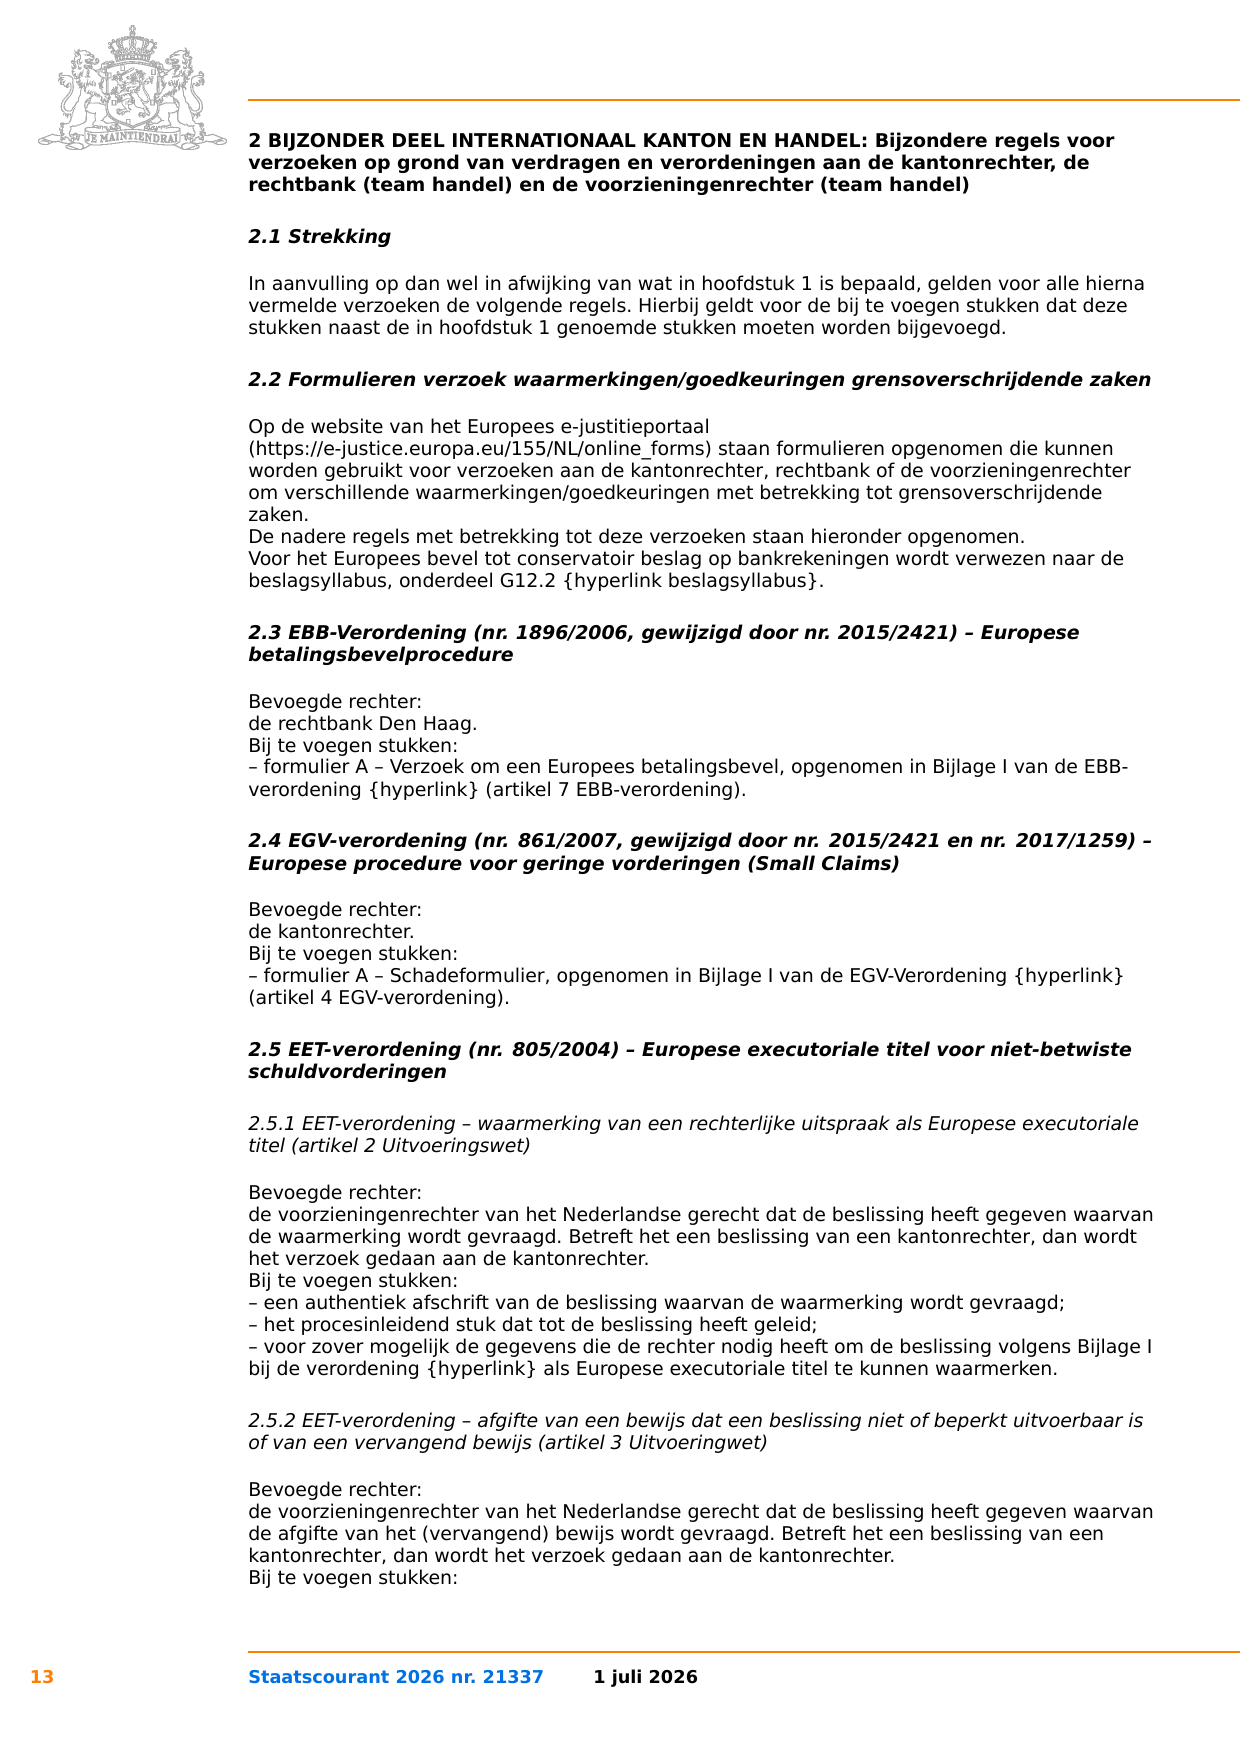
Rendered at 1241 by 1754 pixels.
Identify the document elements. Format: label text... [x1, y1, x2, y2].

text Bij te voegen stukken: [248, 1567, 1163, 1589]
text – een authentiek afschrift van de beslissing waarvan de waarmerking wordt gevraagd; [248, 1292, 1163, 1314]
text Bij te voegen stukken: [248, 1270, 1163, 1292]
text Bevoegde rechter: [248, 1479, 1163, 1501]
subtitle 2.5.2 EET-verordening – afgifte van een bewijs dat een beslissing niet of beperkt uitvoerbaar is of van een vervangend bewijs (artikel 3 Uitvoeringwet) [248, 1410, 1163, 1454]
text de kantonrechter. [248, 921, 1163, 943]
text – voor zover mogelijk de gegevens die de rechter nodig heeft om de beslissing volgens Bijlage I bij de verordening {hyperlink} als Europese executoriale titel te kunnen waarmerken. [248, 1336, 1163, 1380]
text Bij te voegen stukken: [248, 734, 1163, 756]
subtitle 2.1 Strekking [248, 226, 1163, 248]
text Voor het Europees bevel tot conservatoir beslag op bankrekeningen wordt verwezen naar de beslagsyllabus, onderdeel G12.2 {hyperlink beslagsyllabus}. [248, 548, 1163, 592]
text Bij te voegen stukken: [248, 943, 1163, 965]
text De nadere regels met betrekking tot deze verzoeken staan hieronder opgenomen. [248, 526, 1163, 548]
text Op de website van het Europees e-justitieportaal (https://e-justice.europa.eu/155/NL/online_forms) staan formulieren opgenomen die kunnen worden gebruikt voor verzoeken aan de kantonrechter, rechtbank of de voorzieningenrechter om verschillende waarmerkingen/goedkeuringen met betrekking tot grensoverschrijdende zaken. [248, 416, 1163, 526]
text In aanvulling op dan wel in afwijking van wat in hoofdstuk 1 is bepaald, gelden voor alle hierna vermelde verzoeken de volgende regels. Hierbij geldt voor de bij te voegen stukken dat deze stukken naast de in hoofdstuk 1 genoemde stukken moeten worden bijgevoegd. [248, 273, 1163, 339]
text de rechtbank Den Haag. [248, 712, 1163, 734]
subtitle 2.5 EET-verordening (nr. 805/2004) – Europese executoriale titel voor niet-betwiste schuldvorderingen [248, 1039, 1163, 1083]
text Bevoegde rechter: [248, 691, 1163, 712]
text de voorzieningenrechter van het Nederlandse gerecht dat de beslissing heeft gegeven waarvan de waarmerking wordt gevraagd. Betreft het een beslissing van een kantonrechter, dan wordt het verzoek gedaan aan de kantonrechter. [248, 1204, 1163, 1270]
picture [38, 25, 227, 150]
subtitle 2.3 EBB-Verordening (nr. 1896/2006, gewijzigd door nr. 2015/2421) – Europese betalingsbevelprocedure [248, 622, 1163, 666]
text Bevoegde rechter: [248, 1182, 1163, 1204]
subtitle 2.4 EGV-verordening (nr. 861/2007, gewijzigd door nr. 2015/2421 en nr. 2017/1259) – Europese procedure voor geringe vorderingen (Small Claims) [248, 830, 1163, 874]
subtitle 2.2 Formulieren verzoek waarmerkingen/goedkeuringen grensoverschrijdende zaken [248, 369, 1163, 391]
text – formulier A – Schadeformulier, opgenomen in Bijlage I van de EGV-Verordening {hyperlink} (artikel 4 EGV-verordening). [248, 965, 1163, 1009]
subtitle 2.5.1 EET-verordening – waarmerking van een rechterlijke uitspraak als Europese executoriale titel (artikel 2 Uitvoeringswet) [248, 1113, 1163, 1157]
text – het procesinleidend stuk dat tot de beslissing heeft geleid; [248, 1314, 1163, 1336]
text – formulier A – Verzoek om een Europees betalingsbevel, opgenomen in Bijlage I van de EBB-verordening {hyperlink} (artikel 7 EBB-verordening). [248, 756, 1163, 800]
text Bevoegde rechter: [248, 899, 1163, 921]
text de voorzieningenrechter van het Nederlandse gerecht dat de beslissing heeft gegeven waarvan de afgifte van het (vervangend) bewijs wordt gevraagd. Betreft het een beslissing van een kantonrechter, dan wordt het verzoek gedaan aan de kantonrechter. [248, 1501, 1163, 1567]
subtitle 2 BIJZONDER DEEL INTERNATIONAAL KANTON EN HANDEL: Bijzondere regels voor verzoeken op grond van verdragen en verordeningen aan de kantonrechter, de rechtbank (team handel) en de voorzieningenrechter (team handel) [248, 130, 1163, 196]
